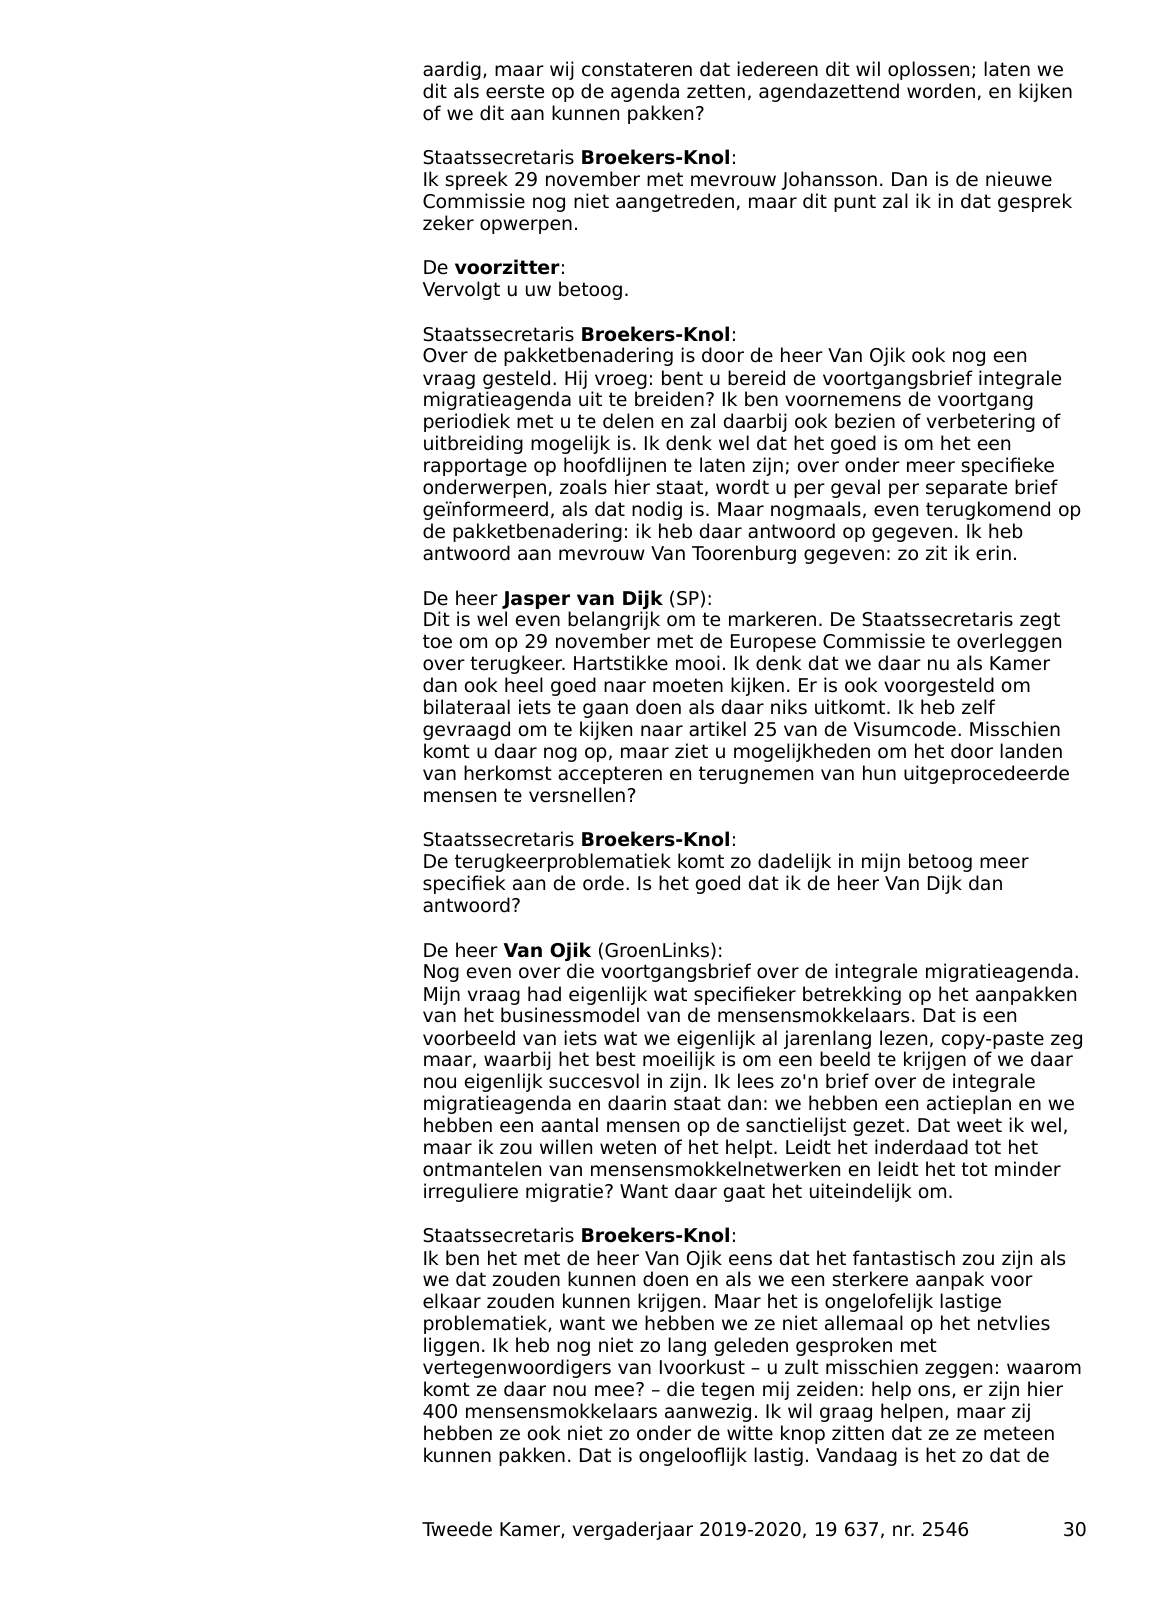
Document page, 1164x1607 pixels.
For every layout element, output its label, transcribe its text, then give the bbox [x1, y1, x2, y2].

text Staatssecretaris Broekers-Knol: [422, 323, 1087, 345]
text Ik ben het met de heer Van Ojik eens dat het fantastisch zou zijn als we dat zouden kunnen doen en als we een sterkere aanpak voor elkaar zouden kunnen krijgen. Maar het is ongelofelijk lastige problematiek, want we hebben we ze niet allemaal op het netvlies liggen. Ik heb nog niet zo lang geleden gesproken met vertegenwoordigers van Ivoorkust – u zult misschien zeggen: waarom komt ze daar nou mee? – die tegen mij zeiden: help ons, er zijn hier 400 mensensmokkelaars aanwezig. Ik wil graag helpen, maar zij hebben ze ook niet zo onder de witte knop zitten dat ze ze meteen kunnen pakken. Dat is ongelooflijk lastig. Vandaag is het zo dat de [422, 1247, 1087, 1467]
text Nog even over die voortgangsbrief over de integrale migratieagenda. Mijn vraag had eigenlijk wat specifieker betrekking op het aanpakken van het businessmodel van de mensensmokkelaars. Dat is een voorbeeld van iets wat we eigenlijk al jarenlang lezen, copy-paste zeg maar, waarbij het best moeilijk is om een beeld te krijgen of we daar nou eigenlijk succesvol in zijn. Ik lees zo'n brief over de integrale migratieagenda en daarin staat dan: we hebben een actieplan en we hebben een aantal mensen op de sanctielijst gezet. Dat weet ik wel, maar ik zou willen weten of het helpt. Leidt het inderdaad tot het ontmantelen van mensensmokkelnetwerken en leidt het tot minder irreguliere migratie? Want daar gaat het uiteindelijk om. [422, 961, 1087, 1203]
text Over de pakketbenadering is door de heer Van Ojik ook nog een vraag gesteld. Hij vroeg: bent u bereid de voortgangsbrief integrale migratieagenda uit te breiden? Ik ben voornemens de voortgang periodiek met u te delen en zal daarbij ook bezien of verbetering of uitbreiding mogelijk is. Ik denk wel dat het goed is om het een rapportage op hoofdlijnen te laten zijn; over onder meer specifieke onderwerpen, zoals hier staat, wordt u per geval per separate brief geïnformeerd, als dat nodig is. Maar nogmaals, even terugkomend op de pakketbenadering: ik heb daar antwoord op gegeven. Ik heb antwoord aan mevrouw Van Toorenburg gegeven: zo zit ik erin. [422, 345, 1087, 565]
text De voorzitter: [422, 257, 1087, 279]
text Vervolgt u uw betoog. [422, 279, 1087, 301]
text Staatssecretaris Broekers-Knol: [422, 1225, 1087, 1247]
text Staatssecretaris Broekers-Knol: [422, 829, 1087, 851]
text De heer Van Ojik (GroenLinks): [422, 939, 1087, 961]
text Dit is wel even belangrijk om te markeren. De Staatssecretaris zegt toe om op 29 november met de Europese Commissie te overleggen over terugkeer. Hartstikke mooi. Ik denk dat we daar nu als Kamer dan ook heel goed naar moeten kijken. Er is ook voorgesteld om bilateraal iets te gaan doen als daar niks uitkomt. Ik heb zelf gevraagd om te kijken naar artikel 25 van de Visumcode. Misschien komt u daar nog op, maar ziet u mogelijkheden om het door landen van herkomst accepteren en terugnemen van hun uitgeprocedeerde mensen te versnellen? [422, 609, 1087, 807]
text De terugkeerproblematiek komt zo dadelijk in mijn betoog meer specifiek aan de orde. Is het goed dat ik de heer Van Dijk dan antwoord? [422, 851, 1087, 917]
text Ik spreek 29 november met mevrouw Johansson. Dan is de nieuwe Commissie nog niet aangetreden, maar dit punt zal ik in dat gesprek zeker opwerpen. [422, 169, 1087, 235]
text Staatssecretaris Broekers-Knol: [422, 147, 1087, 169]
text aardig, maar wij constateren dat iedereen dit wil oplossen; laten we dit als eerste op de agenda zetten, agendazettend worden, en kijken of we dit aan kunnen pakken? [422, 59, 1087, 125]
text De heer Jasper van Dijk (SP): [422, 587, 1087, 609]
